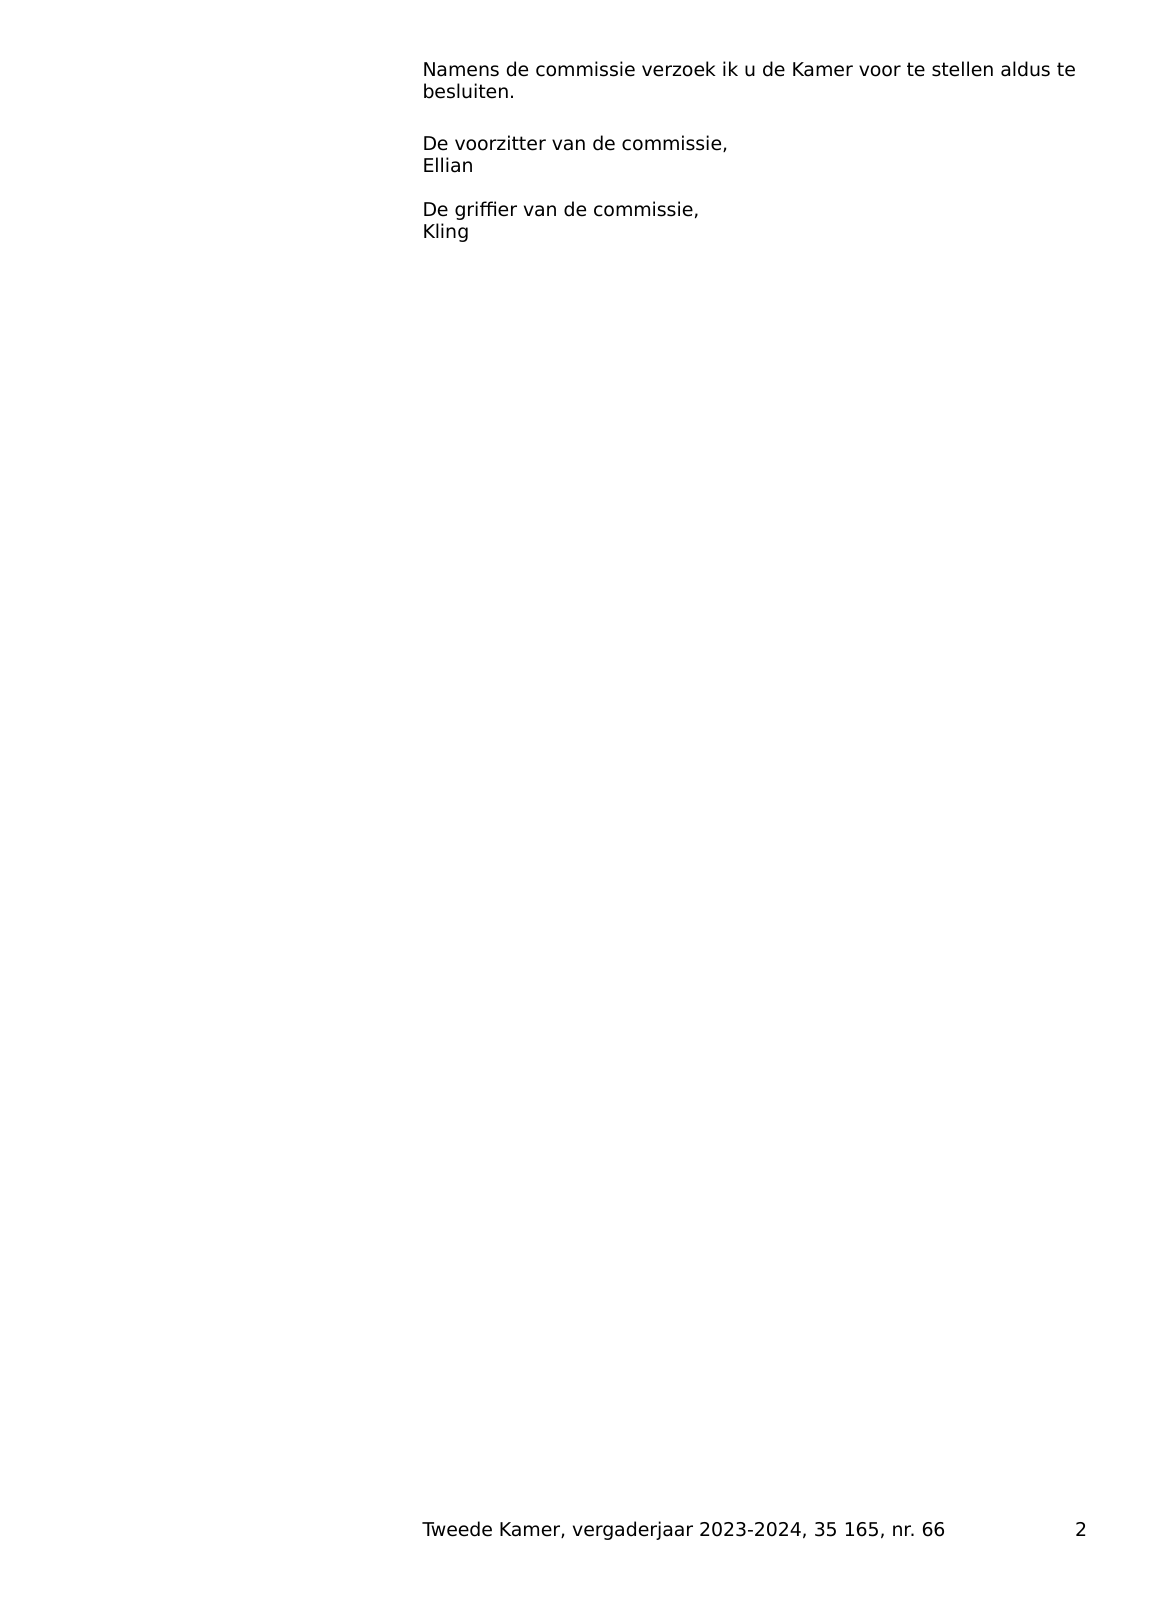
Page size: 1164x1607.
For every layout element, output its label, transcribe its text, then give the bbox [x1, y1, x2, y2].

text Namens de commissie verzoek ik u de Kamer voor te stellen aldus te besluiten. [422, 59, 1087, 103]
text De voorzitter van de commissie, Ellian [422, 133, 1087, 177]
text De griffier van de commissie, Kling [422, 199, 1087, 243]
